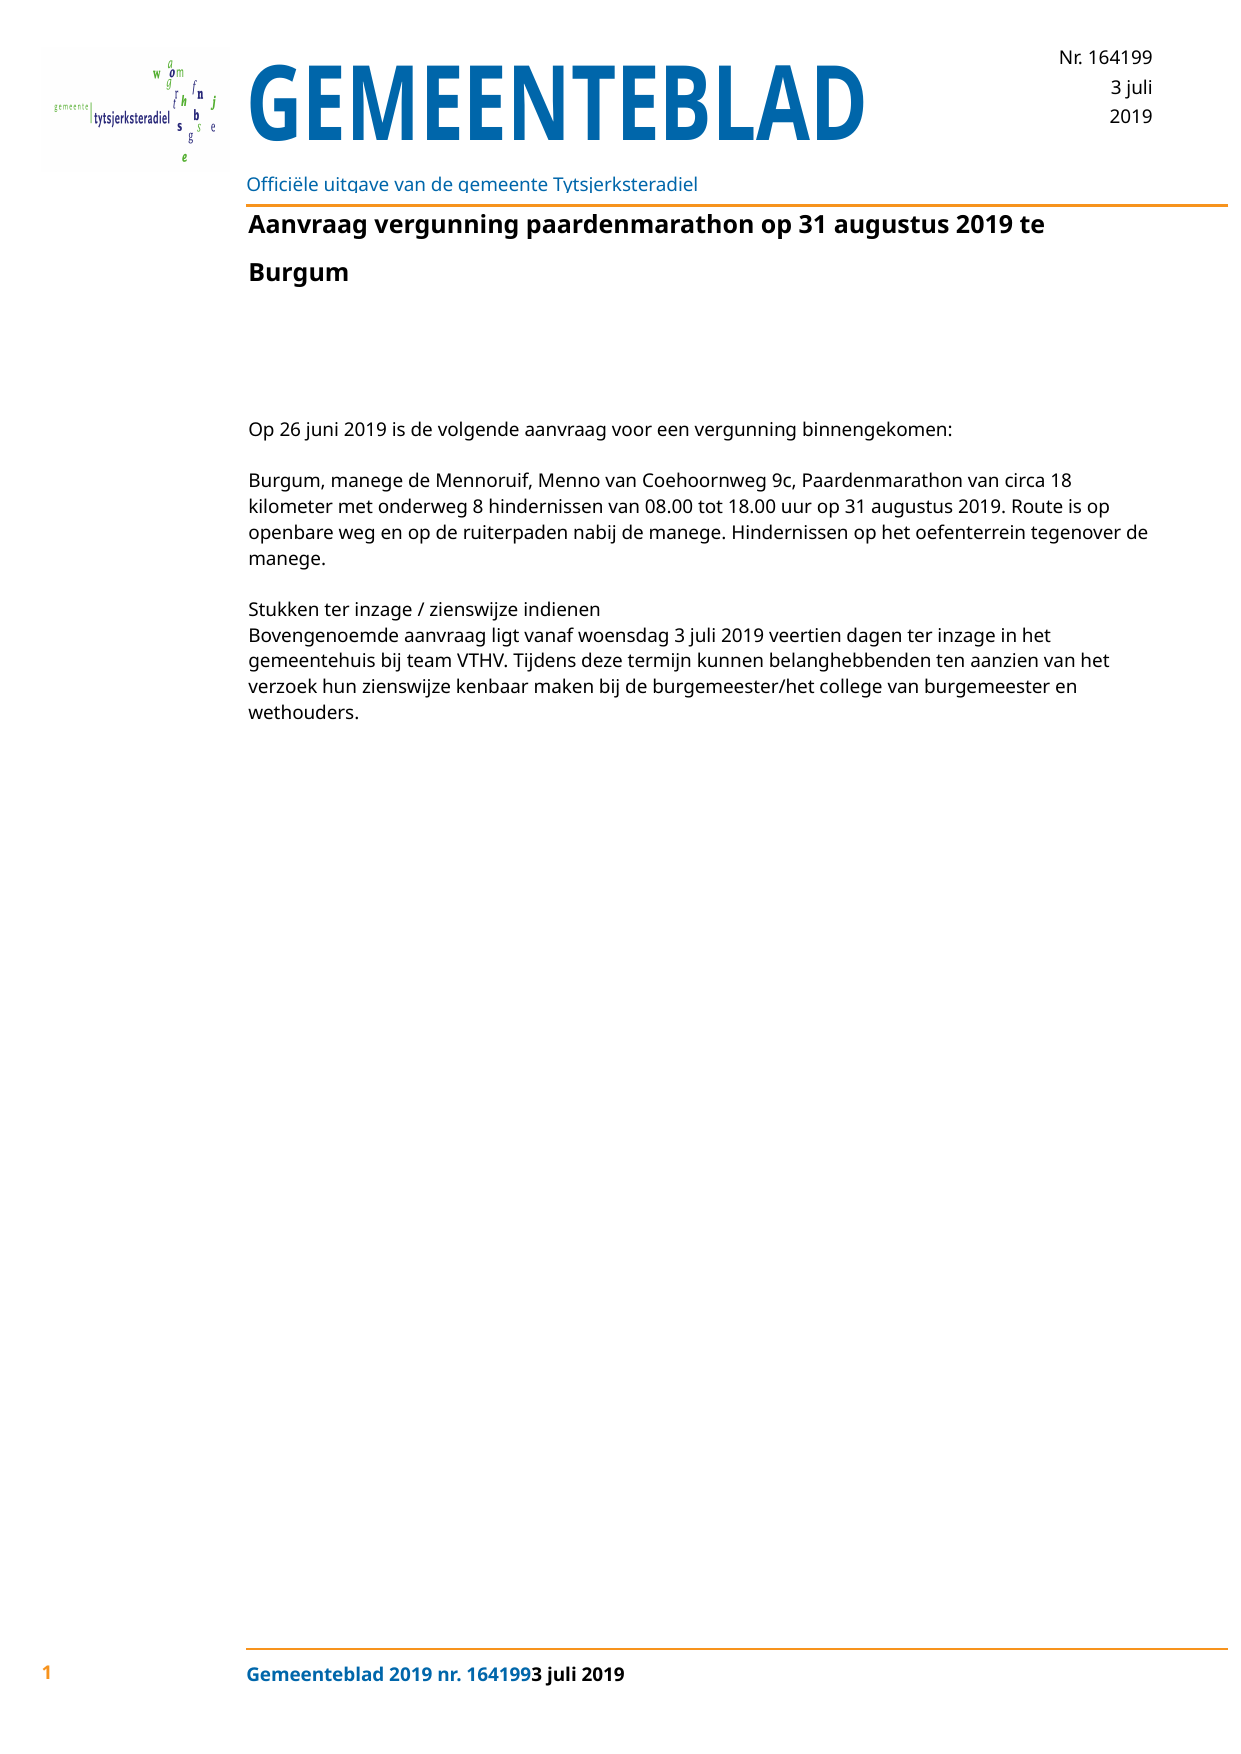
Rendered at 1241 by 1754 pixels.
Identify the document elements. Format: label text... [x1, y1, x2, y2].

text Burgum, manege de Mennoruif, Menno van Coehoornweg 9c, Paardenmarathon van circa 18 kilometer met onderweg 8 hindernissen van 08.00 tot 18.00 uur op 31 augustus 2019. Route is op openbare weg en op de ruiterpaden nabij de manege. Hindernissen op het oefenterrein tegenover de manege. [248, 468, 1152, 571]
text Aanvraag vergunning paardenmarathon op 31 augustus 2019 te Burgum [248, 207, 1152, 288]
text Bovengenoemde aanvraag ligt vanaf woensdag 3 juli 2019 veertien dagen ter inzage in het gemeentehuis bij team VTHV. Tijdens deze termijn kunnen belanghebbenden ten aanzien van het verzoek hun zienswijze kenbaar maken bij de burgemeester/het college van burgemeester en wethouders. [248, 622, 1152, 725]
text Op 26 juni 2019 is de volgende aanvraag voor een vergunning binnengekomen: [248, 416, 1152, 442]
text Stukken ter inzage / zienswijze indienen [248, 596, 1152, 622]
picture [41, 47, 231, 172]
